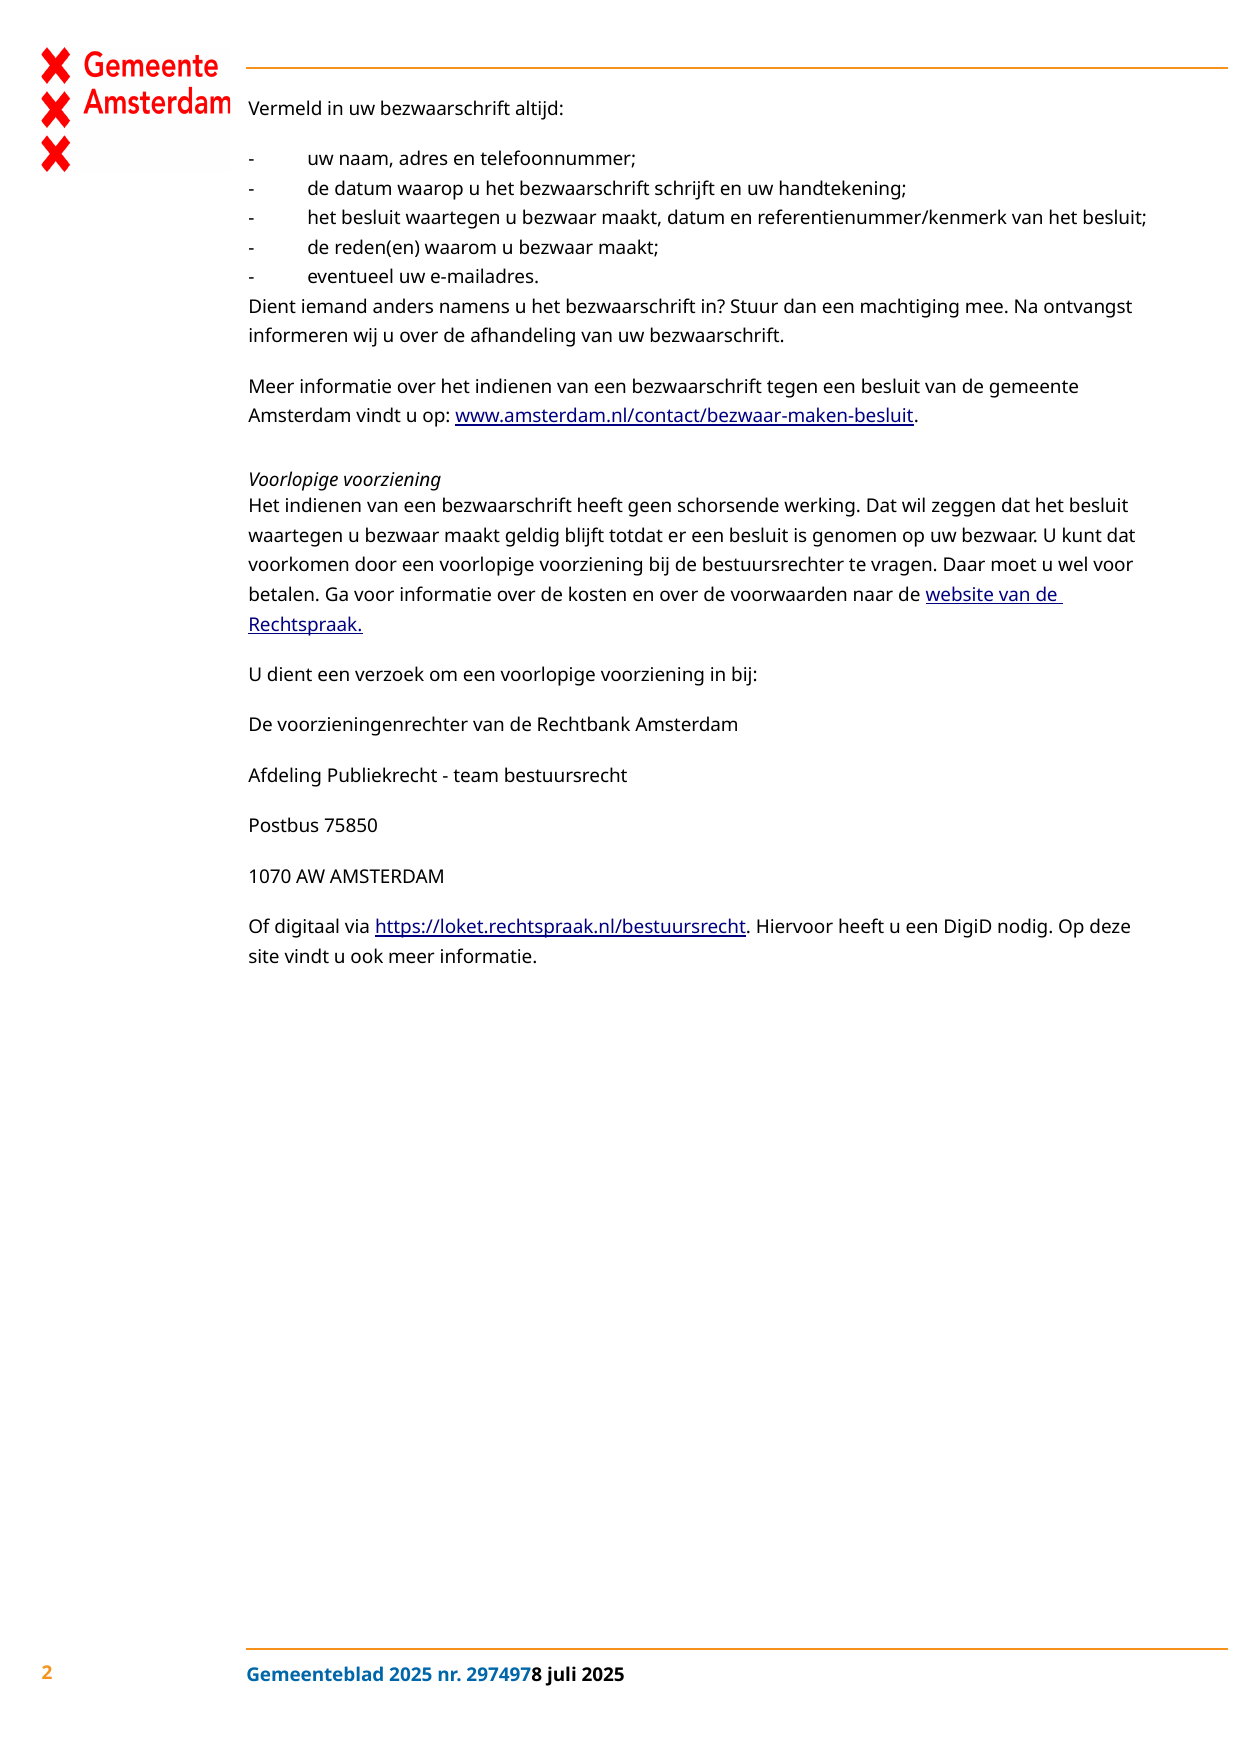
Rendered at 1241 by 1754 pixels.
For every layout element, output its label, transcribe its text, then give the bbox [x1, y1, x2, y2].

text Voorlopige voorziening [248, 467, 1152, 492]
text 1070 AW AMSTERDAM [248, 863, 1152, 888]
text Of digitaal via https://loket.rechtspraak.nl/bestuursrecht. Hiervoor heeft u een DigiD nodig. Op deze site vindt u ook meer informatie. [248, 913, 1152, 968]
text Vermeld in uw bezwaarschrift altijd: [248, 95, 1152, 121]
text Dient iemand anders namens u het bezwaarschrift in? Stuur dan een machtiging mee. Na ontvangst informeren wij u over de afhandeling van uw bezwaarschrift. [248, 293, 1152, 348]
list de reden(en) waarom u bezwaar maakt; [248, 234, 1152, 260]
text Het indienen van een bezwaarschrift heeft geen schorsende werking. Dat wil zeggen dat het besluit waartegen u bezwaar maakt geldig blijft totdat er een besluit is genomen op uw bezwaar. U kunt dat voorkomen door een voorlopige voorziening bij de bestuursrechter te vragen. Daar moet u wel voor betalen. Ga voor informatie over de kosten en over de voorwaarden naar de website van de Rechtspraak. [248, 492, 1152, 636]
list het besluit waartegen u bezwaar maakt, datum en referentienummer/kenmerk van het besluit; [248, 204, 1152, 230]
list de datum waarop u het bezwaarschrift schrijft en uw handtekening; [248, 175, 1152, 201]
text Meer informatie over het indienen van een bezwaarschrift tegen een besluit van de gemeente Amsterdam vindt u op: www.amsterdam.nl/contact/bezwaar-maken-besluit. [248, 373, 1152, 428]
picture [41, 47, 231, 172]
list uw naam, adres en telefoonnummer; [248, 145, 1152, 171]
text Afdeling Publiekrecht - team bestuursrecht [248, 762, 1152, 788]
list eventueel uw e-mailadres. [248, 263, 1152, 289]
text De voorzieningenrechter van de Rechtbank Amsterdam [248, 712, 1152, 737]
text Postbus 75850 [248, 812, 1152, 838]
text U dient een verzoek om een voorlopige voorziening in bij: [248, 661, 1152, 687]
